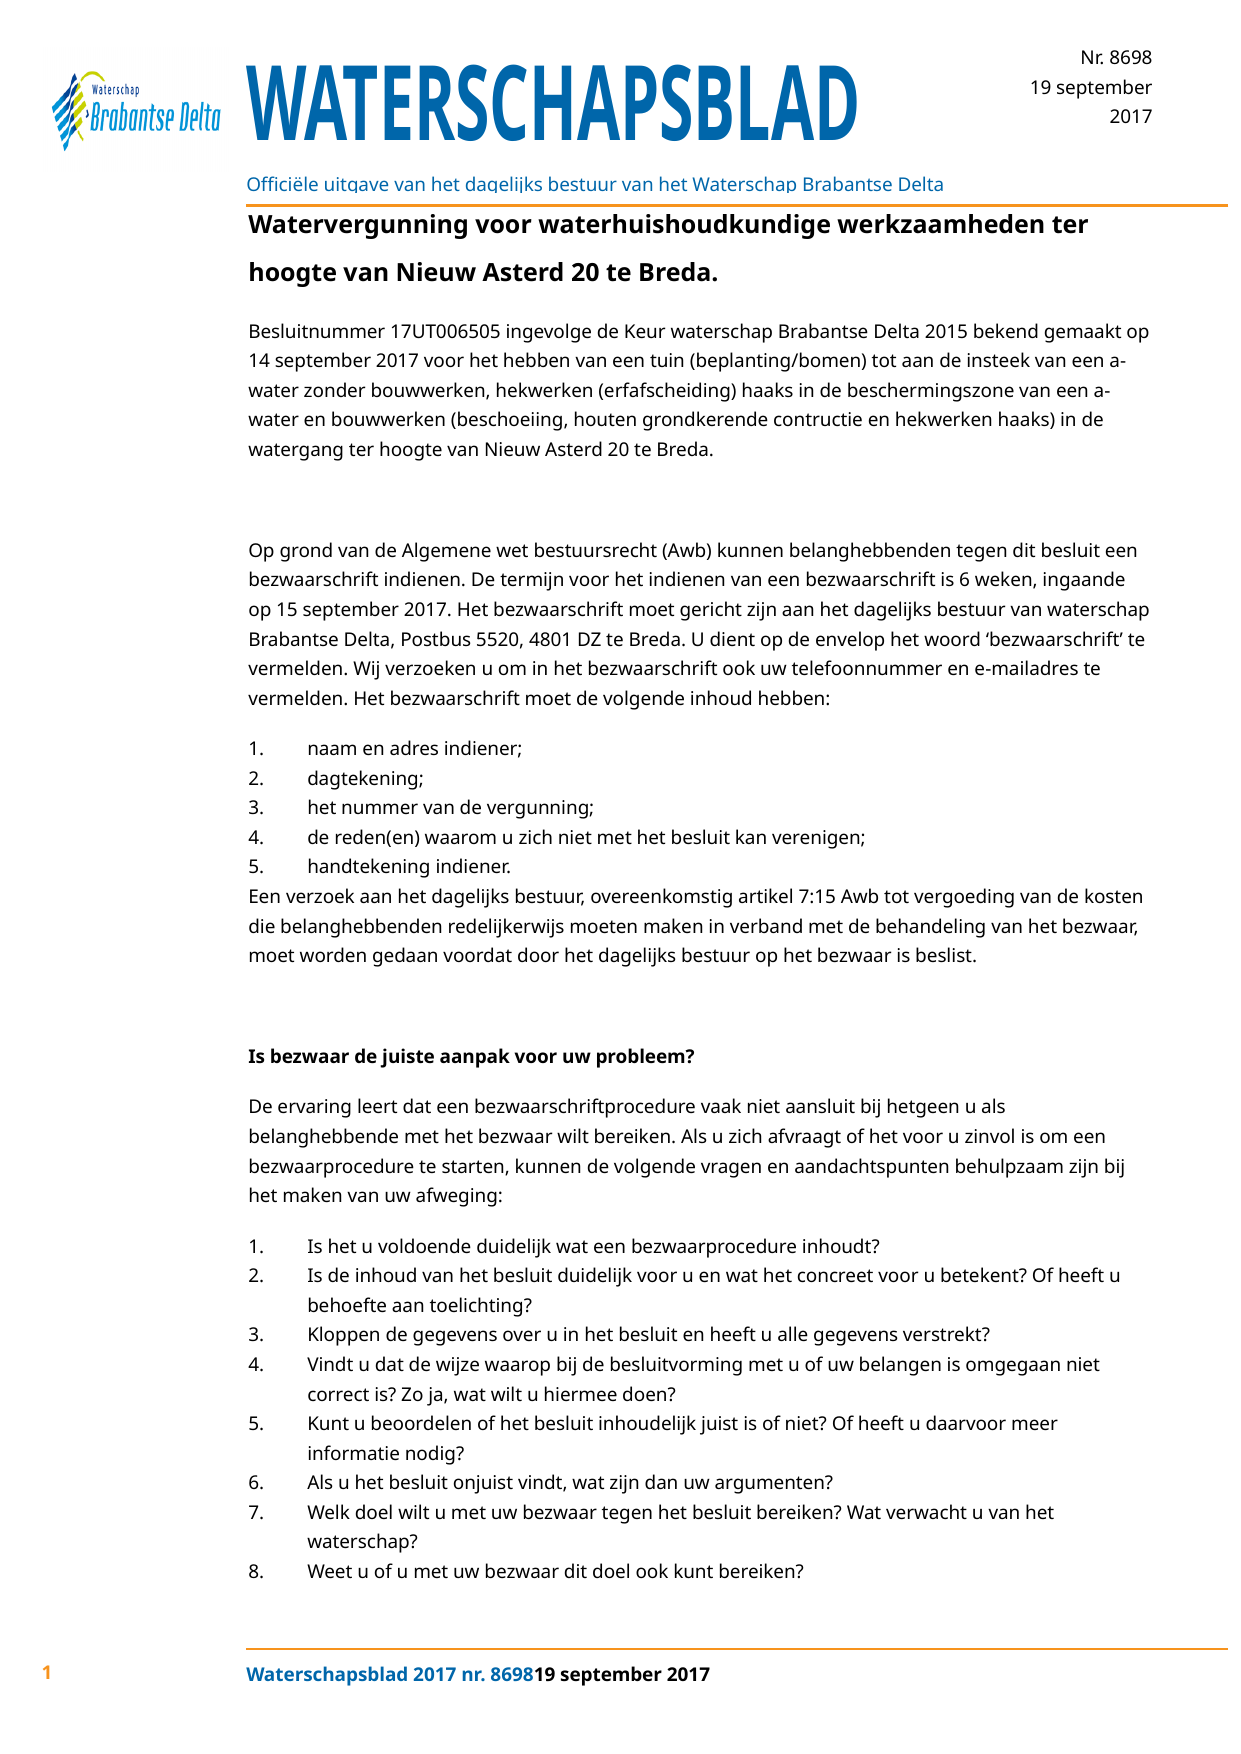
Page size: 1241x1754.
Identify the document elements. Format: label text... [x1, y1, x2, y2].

list Weet u of u met uw bezwaar dit doel ook kunt bereiken? [248, 1558, 1152, 1584]
list Is het u voldoende duidelijk wat een bezwaarprocedure inhoudt? [248, 1233, 1152, 1259]
text De ervaring leert dat een bezwaarschriftprocedure vaak niet aansluit bij hetgeen u als belanghebbende met het bezwaar wilt bereiken. Als u zich afvraagt of het voor u zinvol is om een bezwaarprocedure te starten, kunnen de volgende vragen en aandachtspunten behulpzaam zijn bij het maken van uw afweging: [248, 1094, 1152, 1208]
text Is bezwaar de juiste aanpak voor uw probleem? [248, 1043, 1152, 1069]
picture [41, 47, 231, 172]
list Kloppen de gegevens over u in het besluit en heeft u alle gegevens verstrekt? [248, 1322, 1152, 1347]
list het nummer van de vergunning; [248, 794, 1152, 820]
list Als u het besluit onjuist vindt, wat zijn dan uw argumenten? [248, 1469, 1152, 1495]
list de reden(en) waarom u zich niet met het besluit kan verenigen; [248, 824, 1152, 850]
text Watervergunning voor waterhuishoudkundige werkzaamheden ter hoogte van Nieuw Asterd 20 te Breda. [248, 207, 1152, 288]
list naam en adres indiener; [248, 735, 1152, 761]
text Op grond van de Algemene wet bestuursrecht (Awb) kunnen belanghebbenden tegen dit besluit een bezwaarschrift indienen. De termijn voor het indienen van een bezwaarschrift is 6 weken, ingaande op 15 september 2017. Het bezwaarschrift moet gericht zijn aan het dagelijks bestuur van waterschap Brabantse Delta, Postbus 5520, 4801 DZ te Breda. U dient op de envelop het woord ‘bezwaarschrift’ te vermelden. Wij verzoeken u om in het bezwaarschrift ook uw telefoonnummer en e‑mailadres te vermelden. Het bezwaarschrift moet de volgende inhoud hebben: [248, 537, 1152, 711]
text Een verzoek aan het dagelijks bestuur, overeenkomstig artikel 7:15 Awb tot vergoeding van de kosten die belanghebbenden redelijkerwijs moeten maken in verband met de behandeling van het bezwaar, moet worden gedaan voordat door het dagelijks bestuur op het bezwaar is beslist. [248, 883, 1152, 968]
list Vindt u dat de wijze waarop bij de besluitvorming met u of uw belangen is omgegaan niet correct is? Zo ja, wat wilt u hiermee doen? [248, 1351, 1152, 1407]
list Welk doel wilt u met uw bezwaar tegen het besluit bereiken? Wat verwacht u van het waterschap? [248, 1499, 1152, 1554]
text Besluitnummer 17UT006505 ingevolge de Keur waterschap Brabantse Delta 2015 bekend gemaakt op 14 september 2017 voor het hebben van een tuin (beplanting/bomen) tot aan de insteek van een a-water zonder bouwwerken, hekwerken (erfafscheiding) haaks in de beschermingszone van een a-water en bouwwerken (beschoeiing, houten grondkerende contructie en hekwerken haaks) in de watergang ter hoogte van Nieuw Asterd 20 te Breda. [248, 318, 1152, 462]
list Kunt u beoordelen of het besluit inhoudelijk juist is of niet? Of heeft u daarvoor meer informatie nodig? [248, 1410, 1152, 1466]
list handtekening indiener. [248, 854, 1152, 879]
list Is de inhoud van het besluit duidelijk voor u en wat het concreet voor u betekent? Of heeft u behoefte aan toelichting? [248, 1262, 1152, 1318]
list dagtekening; [248, 765, 1152, 791]
